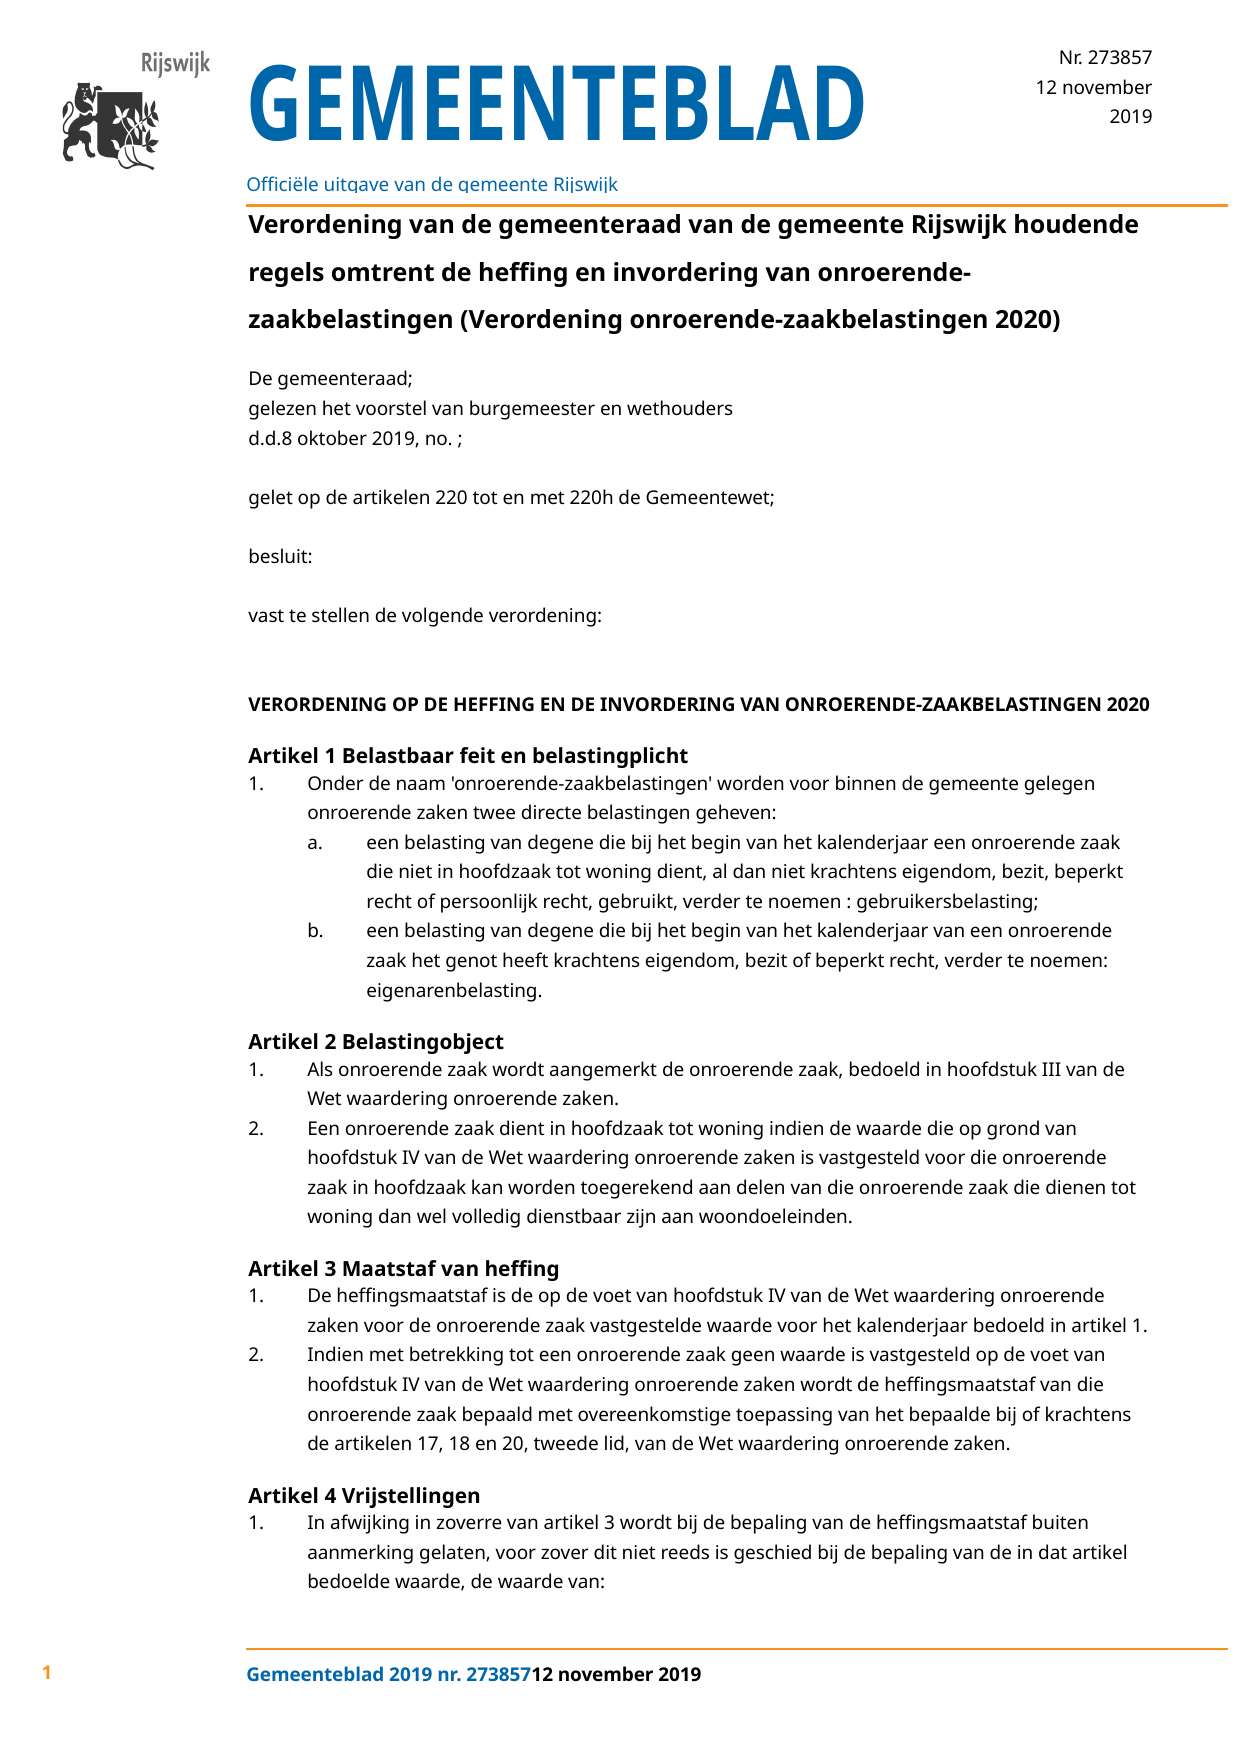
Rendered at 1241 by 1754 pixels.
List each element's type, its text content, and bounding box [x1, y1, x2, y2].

text Artikel 1 Belastbaar feit en belastingplicht [248, 741, 1152, 770]
text Artikel 4 Vrijstellingen [248, 1481, 1152, 1509]
list In afwijking in zoverre van artikel 3 wordt bij de bepaling van de heffingsmaatstaf buiten aanmerking gelaten, voor zover dit niet reeds is geschied bij de bepaling van de in dat artikel bedoelde waarde, de waarde van: [248, 1509, 1152, 1594]
list Onder de naam 'onroerende-zaakbelastingen' worden voor binnen de gemeente gelegen onroerende zaken twee directe belastingen geheven: [248, 770, 1152, 825]
text Artikel 2 Belastingobject [248, 1027, 1152, 1056]
list een belasting van degene die bij het begin van het kalenderjaar een onroerende zaak die niet in hoofdzaak tot woning dient, al dan niet krachtens eigendom, bezit, beperkt recht of persoonlijk recht, gebruikt, verder te noemen : gebruikersbelasting; [307, 829, 1152, 914]
list Als onroerende zaak wordt aangemerkt de onroerende zaak, bedoeld in hoofdstuk III van de Wet waardering onroerende zaken. [248, 1056, 1152, 1111]
picture [41, 47, 231, 172]
text Artikel 3 Maatstaf van heffing [248, 1254, 1152, 1282]
text De gemeenteraad; [248, 366, 1152, 391]
text besluit: [248, 543, 1152, 569]
list De heffingsmaatstaf is de op de voet van hoofdstuk IV van de Wet waardering onroerende zaken voor de onroerende zaak vastgestelde waarde voor het kalenderjaar bedoeld in artikel 1. [248, 1282, 1152, 1338]
text d.d.8 oktober 2019, no. ; [248, 425, 1152, 450]
list een belasting van degene die bij het begin van het kalenderjaar van een onroerende zaak het genot heeft krachtens eigendom, bezit of beperkt recht, verder te noemen: eigenarenbelasting. [307, 918, 1152, 1003]
text VERORDENING OP DE HEFFING EN DE INVORDERING VAN ONROERENDE-ZAAKBELASTINGEN 2020 [248, 691, 1152, 717]
text Verordening van de gemeenteraad van de gemeente Rijswijk houdende regels omtrent de heffing en invordering van onroerende-zaakbelastingen (Verordening onroerende-zaakbelastingen 2020) [248, 207, 1152, 336]
text gelet op de artikelen 220 tot en met 220h de Gemeentewet; [248, 484, 1152, 509]
list Een onroerende zaak dient in hoofdzaak tot woning indien de waarde die op grond van hoofdstuk IV van de Wet waardering onroerende zaken is vastgesteld voor die onroerende zaak in hoofdzaak kan worden toegerekend aan delen van die onroerende zaak die dienen tot woning dan wel volledig dienstbaar zijn aan woondoeleinden. [248, 1115, 1152, 1229]
list Indien met betrekking tot een onroerende zaak geen waarde is vastgesteld op de voet van hoofdstuk IV van de Wet waardering onroerende zaken wordt de heffingsmaatstaf van die onroerende zaak bepaald met overeenkomstige toepassing van het bepaalde bij of krachtens de artikelen 17, 18 en 20, tweede lid, van de Wet waardering onroerende zaken. [248, 1342, 1152, 1456]
text gelezen het voorstel van burgemeester en wethouders [248, 395, 1152, 421]
text vast te stellen de volgende verordening: [248, 602, 1152, 628]
